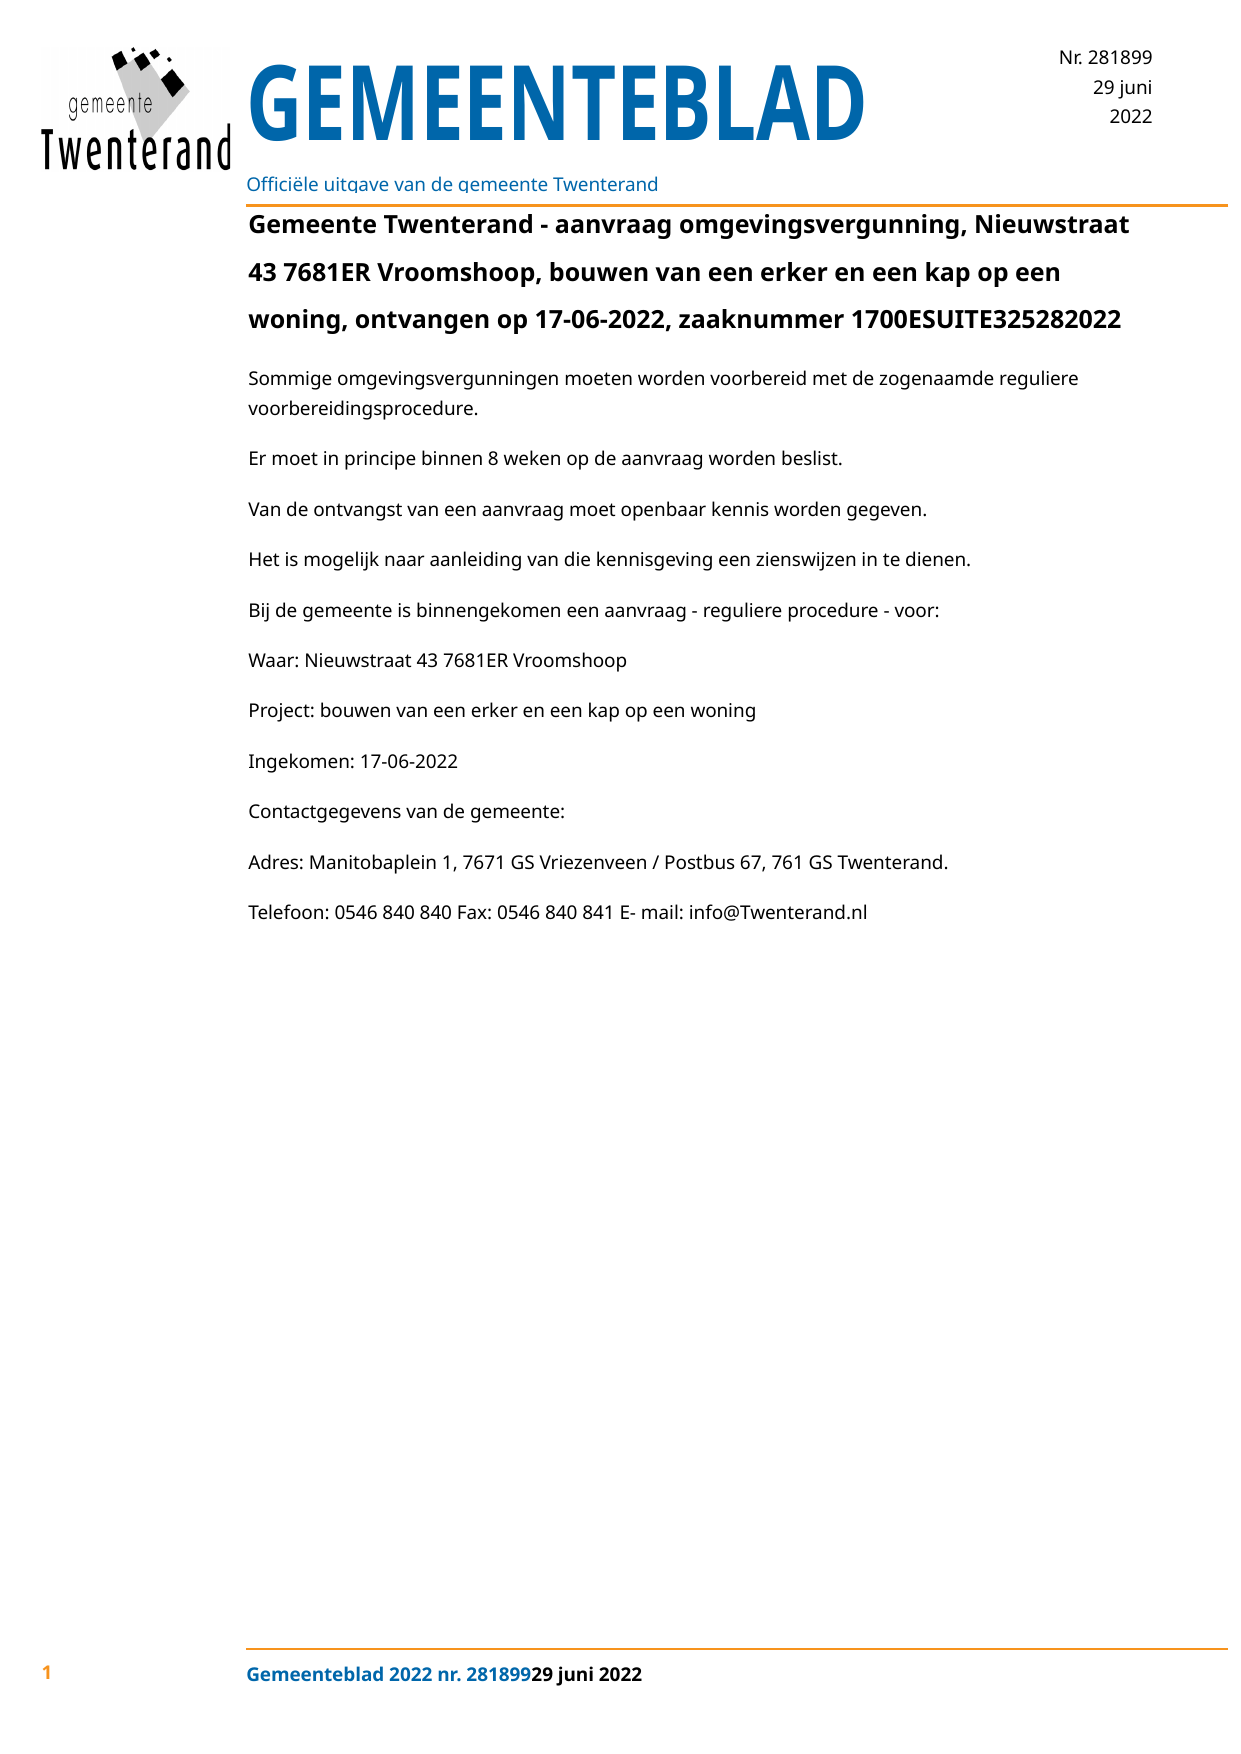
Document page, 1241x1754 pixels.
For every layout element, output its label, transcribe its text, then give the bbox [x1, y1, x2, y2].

text Project: bouwen van een erker en een kap op een woning [248, 698, 1152, 723]
text Waar: Nieuwstraat 43 7681ER Vroomshoop [248, 647, 1152, 673]
text Contactgegevens van de gemeente: [248, 798, 1152, 824]
text Adres: Manitobaplein 1, 7671 GS Vriezenveen / Postbus 67, 761 GS Twenterand. [248, 849, 1152, 874]
picture [41, 47, 231, 172]
text Gemeente Twenterand - aanvraag omgevingsvergunning, Nieuwstraat 43 7681ER Vroomshoop, bouwen van een erker en een kap op een woning, ontvangen op 17-06-2022, zaaknummer 1700ESUITE325282022 [248, 207, 1152, 336]
text Telefoon: 0546 840 840 Fax: 0546 840 841 E- mail: info@Twenterand.nl [248, 899, 1152, 925]
text Het is mogelijk naar aanleiding van die kennisgeving een zienswijzen in te dienen. [248, 546, 1152, 572]
text Sommige omgevingsvergunningen moeten worden voorbereid met de zogenaamde reguliere voorbereidingsprocedure. [248, 366, 1152, 421]
text Van de ontvangst van een aanvraag moet openbaar kennis worden gegeven. [248, 496, 1152, 522]
text Ingekomen: 17-06-2022 [248, 748, 1152, 774]
text Er moet in principe binnen 8 weken op de aanvraag worden beslist. [248, 446, 1152, 471]
text Bij de gemeente is binnengekomen een aanvraag - reguliere procedure - voor: [248, 597, 1152, 622]
